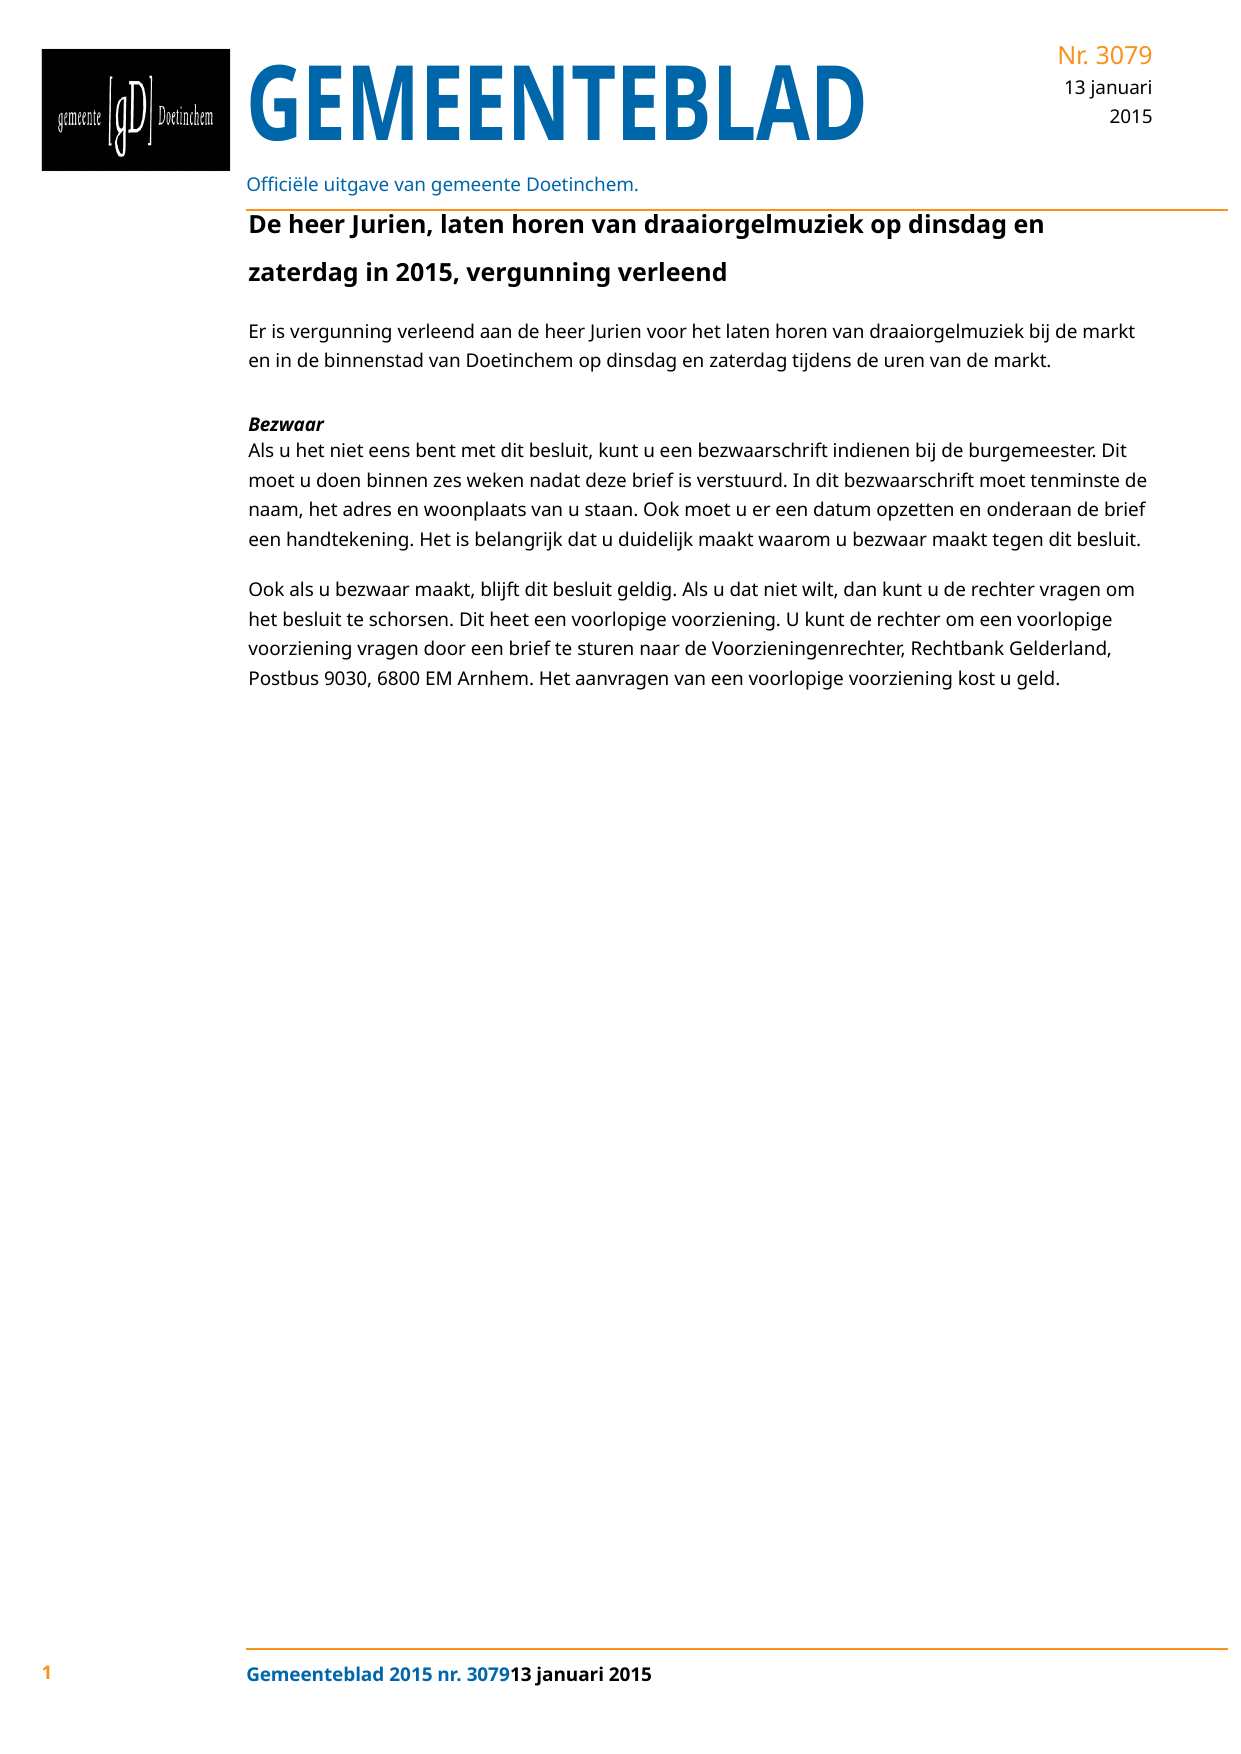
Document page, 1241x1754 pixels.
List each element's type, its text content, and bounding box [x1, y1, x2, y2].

text Als u het niet eens bent met dit besluit, kunt u een bezwaarschrift indienen bij de burgemeester. Dit moet u doen binnen zes weken nadat deze brief is verstuurd. In dit bezwaarschrift moet tenminste de naam, het adres en woonplaats van u staan. Ook moet u er een datum opzetten en onderaan de brief een handtekening. Het is belangrijk dat u duidelijk maakt waarom u bezwaar maakt tegen dit besluit. [248, 437, 1152, 552]
text De heer Jurien, laten horen van draaiorgelmuziek op dinsdag en zaterdag in 2015, vergunning verleend [248, 211, 1152, 288]
picture [41, 47, 231, 172]
text Er is vergunning verleend aan de heer Jurien voor het laten horen van draaiorgelmuziek bij de markt en in de binnenstad van Doetinchem op dinsdag en zaterdag tijdens de uren van de markt. [248, 318, 1152, 373]
text Ook als u bezwaar maakt, blijft dit besluit geldig. Als u dat niet wilt, dan kunt u de rechter vragen om het besluit te schorsen. Dit heet een voorlopige voorziening. U kunt de rechter om een voorlopige voorziening vragen door een brief te sturen naar de Voorzieningenrechter, Rechtbank Gelderland, Postbus 9030, 6800 EM Arnhem. Het aanvragen van een voorlopige voorziening kost u geld. [248, 576, 1152, 691]
text Bezwaar [248, 411, 1152, 437]
